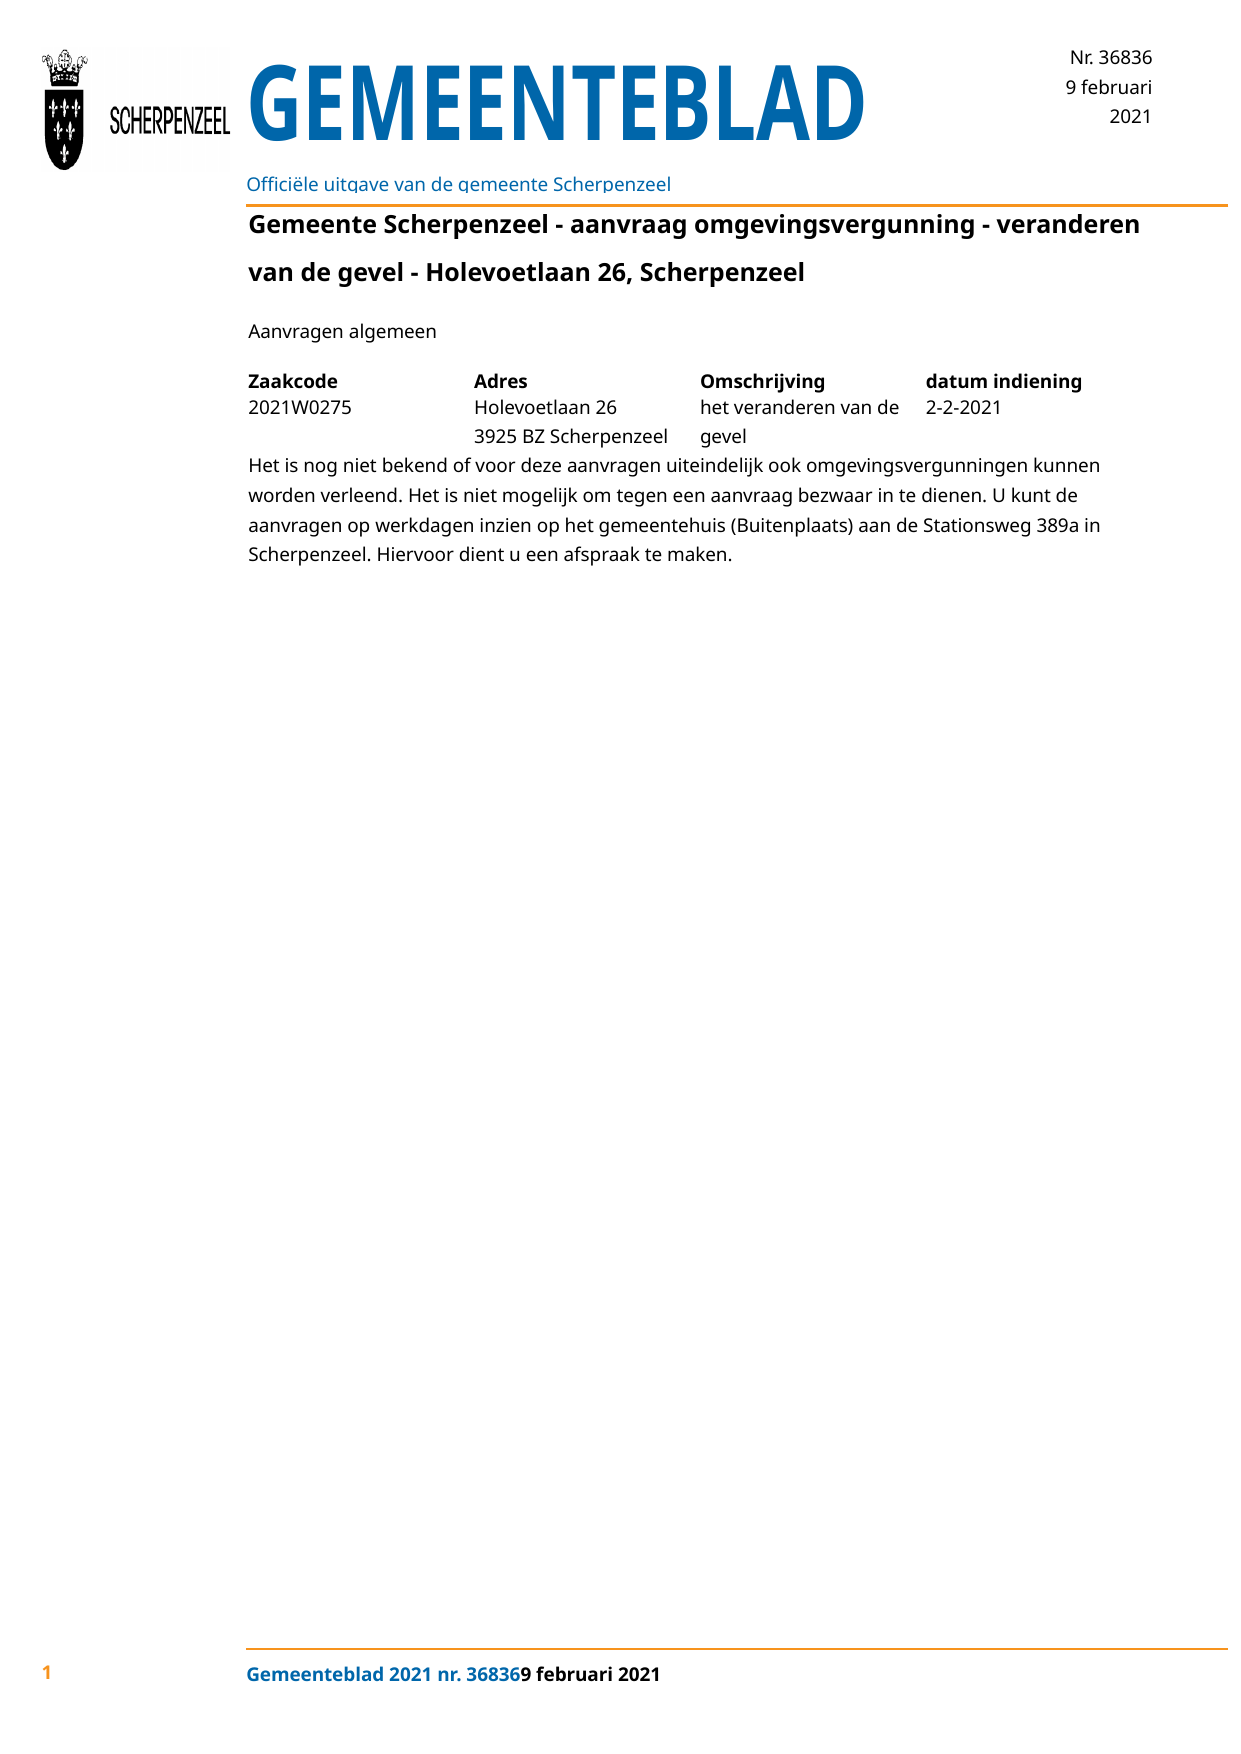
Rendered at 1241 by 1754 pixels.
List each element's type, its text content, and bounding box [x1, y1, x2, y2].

table_header Adres [474, 369, 700, 394]
table_cell 2-2-2021 [926, 394, 1152, 449]
table_header Omschrijving [700, 369, 926, 394]
text Het is nog niet bekend of voor deze aanvragen uiteindelijk ook omgevingsvergunningen kunnen worden verleend. Het is niet mogelijk om tegen een aanvraag bezwaar in te dienen. U kunt de aanvragen op werkdagen inzien op het gemeentehuis (Buitenplaats) aan de Stationsweg 389a in Scherpenzeel. Hiervoor dient u een afspraak te maken. [248, 453, 1152, 567]
table_header Zaakcode [248, 369, 474, 394]
table_cell Holevoetlaan 26 3925 BZ Scherpenzeel [474, 394, 700, 449]
text Aanvragen algemeen [248, 318, 1152, 344]
table_cell het veranderen van de gevel [700, 394, 926, 449]
text Gemeente Scherpenzeel - aanvraag omgevingsvergunning - veranderen van de gevel - Holevoetlaan 26, Scherpenzeel [248, 207, 1152, 288]
table_header datum indiening [926, 369, 1152, 394]
picture [41, 47, 231, 172]
table_cell 2021W0275 [248, 394, 474, 449]
